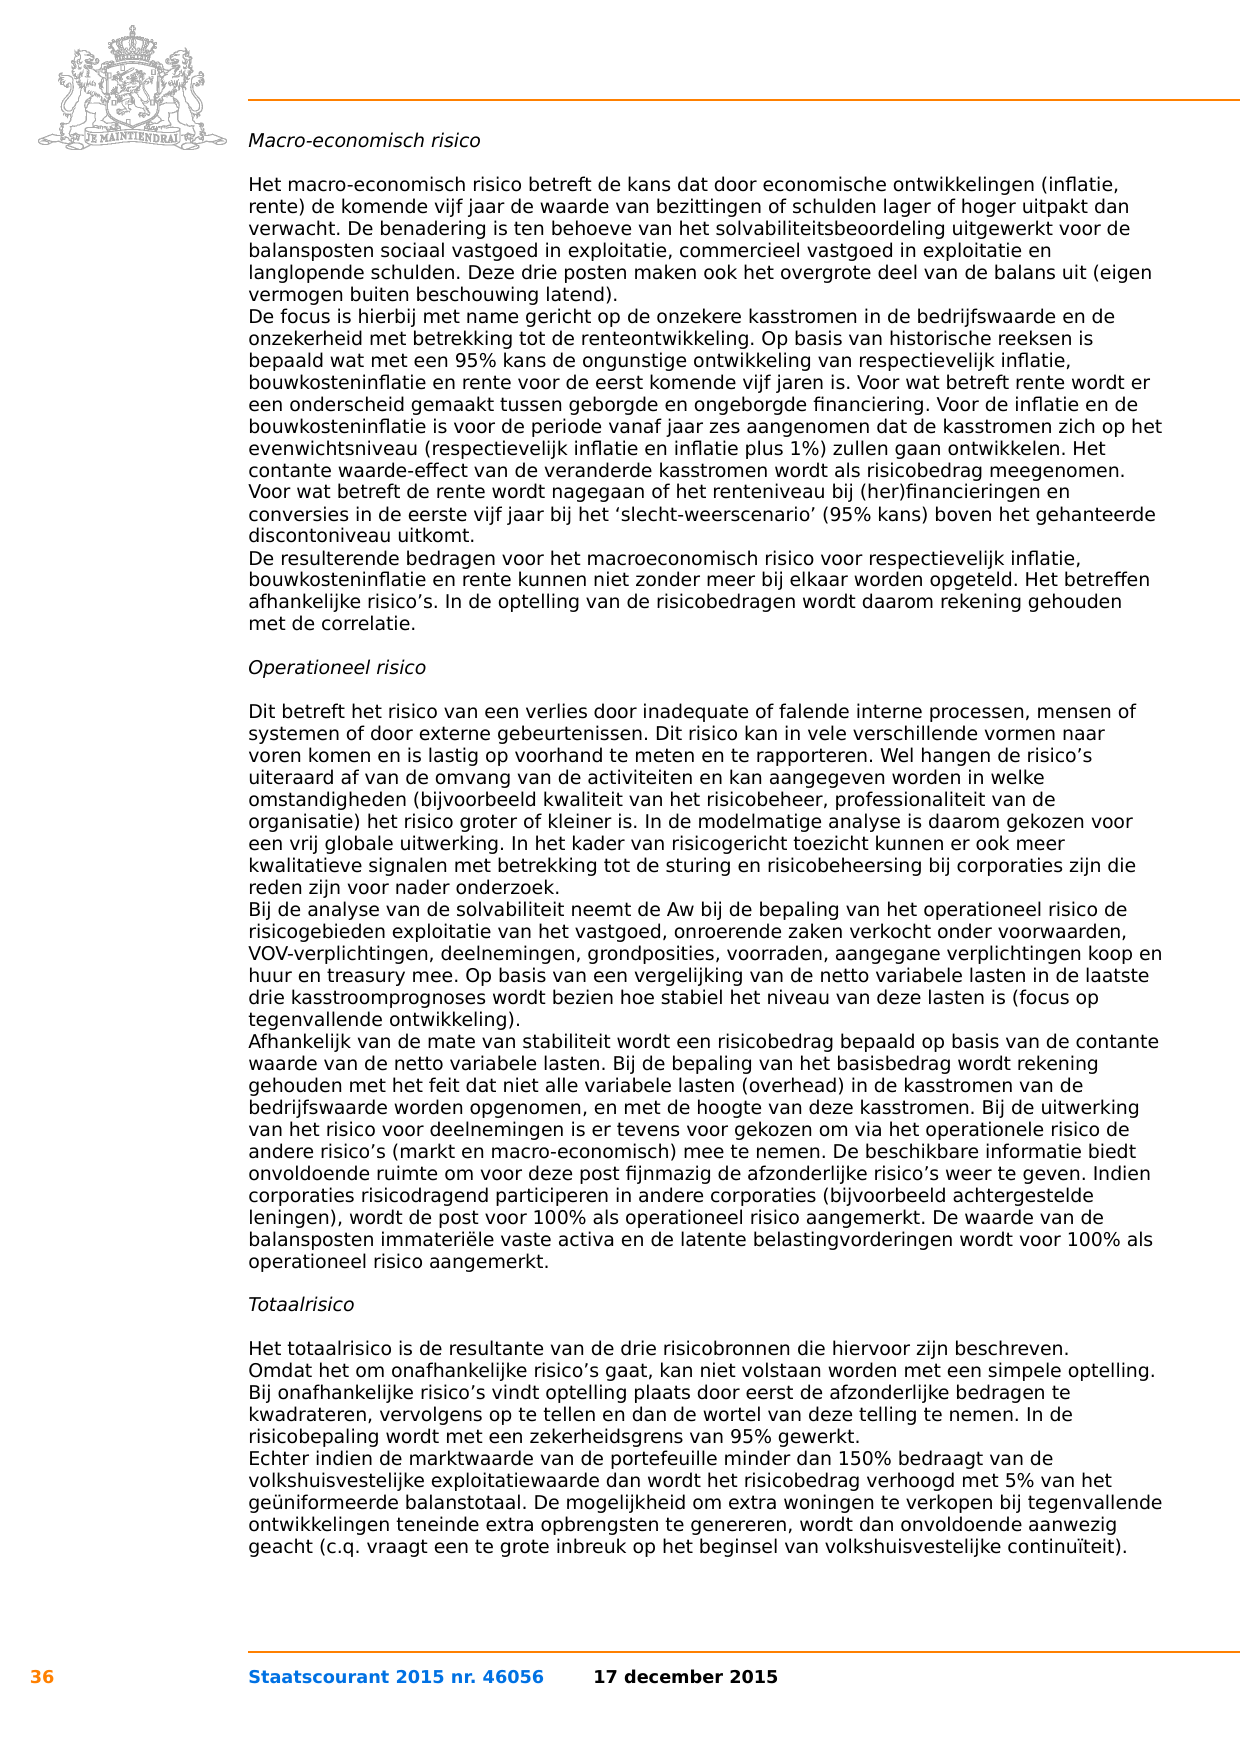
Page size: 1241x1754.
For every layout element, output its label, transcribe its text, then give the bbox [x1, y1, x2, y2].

subtitle Totaalrisico [248, 1294, 1163, 1316]
text Bij de analyse van de solvabiliteit neemt de Aw bij de bepaling van het operationeel risico de risicogebieden exploitatie van het vastgoed, onroerende zaken verkocht onder voorwaarden, VOV-verplichtingen, deelnemingen, grondposities, voorraden, aangegane verplichtingen koop en huur en treasury mee. Op basis van een vergelijking van de netto variabele lasten in de laatste drie kasstroomprognoses wordt bezien hoe stabiel het niveau van deze lasten is (focus op tegenvallende ontwikkeling). [248, 899, 1163, 1031]
text Het macro-economisch risico betreft de kans dat door economische ontwikkelingen (inflatie, rente) de komende vijf jaar de waarde van bezittingen of schulden lager of hoger uitpakt dan verwacht. De benadering is ten behoeve van het solvabiliteitsbeoordeling uitgewerkt voor de balansposten sociaal vastgoed in exploitatie, commercieel vastgoed in exploitatie en langlopende schulden. Deze drie posten maken ook het overgrote deel van de balans uit (eigen vermogen buiten beschouwing latend). [248, 174, 1163, 306]
text Afhankelijk van de mate van stabiliteit wordt een risicobedrag bepaald op basis van de contante waarde van de netto variabele lasten. Bij de bepaling van het basisbedrag wordt rekening gehouden met het feit dat niet alle variabele lasten (overhead) in de kasstromen van de bedrijfswaarde worden opgenomen, en met de hoogte van deze kasstromen. Bij de uitwerking van het risico voor deelnemingen is er tevens voor gekozen om via het operationele risico de andere risico’s (markt en macro-economisch) mee te nemen. De beschikbare informatie biedt onvoldoende ruimte om voor deze post fijnmazig de afzonderlijke risico’s weer te geven. Indien corporaties risicodragend participeren in andere corporaties (bijvoorbeeld achtergestelde leningen), wordt de post voor 100% als operationeel risico aangemerkt. De waarde van de balansposten immateriële vaste activa en de latente belastingvorderingen wordt voor 100% als operationeel risico aangemerkt. [248, 1031, 1163, 1272]
text De focus is hierbij met name gericht op de onzekere kasstromen in de bedrijfswaarde en de onzekerheid met betrekking tot de renteontwikkeling. Op basis van historische reeksen is bepaald wat met een 95% kans de ongunstige ontwikkeling van respectievelijk inflatie, bouwkosteninflatie en rente voor de eerst komende vijf jaren is. Voor wat betreft rente wordt er een onderscheid gemaakt tussen geborgde en ongeborgde financiering. Voor de inflatie en de bouwkosteninflatie is voor de periode vanaf jaar zes aangenomen dat de kasstromen zich op het evenwichtsniveau (respectievelijk inflatie en inflatie plus 1%) zullen gaan ontwikkelen. Het contante waarde-effect van de veranderde kasstromen wordt als risicobedrag meegenomen. Voor wat betreft de rente wordt nagegaan of het renteniveau bij (her)financieringen en conversies in de eerste vijf jaar bij het ‘slecht-weerscenario’ (95% kans) boven het gehanteerde discontoniveau uitkomt. [248, 306, 1163, 547]
text Echter indien de marktwaarde van de portefeuille minder dan 150% bedraagt van de volkshuisvestelijke exploitatiewaarde dan wordt het risicobedrag verhoogd met 5% van het geüniformeerde balanstotaal. De mogelijkheid om extra woningen te verkopen bij tegenvallende ontwikkelingen teneinde extra opbrengsten te genereren, wordt dan onvoldoende aanwezig geacht (c.q. vraagt een te grote inbreuk op het beginsel van volkshuisvestelijke continuïteit). [248, 1448, 1163, 1558]
subtitle Macro-economisch risico [248, 130, 1163, 152]
text Het totaalrisico is de resultante van de drie risicobronnen die hiervoor zijn beschreven. [248, 1338, 1163, 1360]
text Omdat het om onafhankelijke risico’s gaat, kan niet volstaan worden met een simpele optelling. Bij onafhankelijke risico’s vindt optelling plaats door eerst de afzonderlijke bedragen te kwadrateren, vervolgens op te tellen en dan de wortel van deze telling te nemen. In de risicobepaling wordt met een zekerheidsgrens van 95% gewerkt. [248, 1360, 1163, 1448]
subtitle Operationeel risico [248, 657, 1163, 679]
text De resulterende bedragen voor het macroeconomisch risico voor respectievelijk inflatie, bouwkosteninflatie en rente kunnen niet zonder meer bij elkaar worden opgeteld. Het betreffen afhankelijke risico’s. In de optelling van de risicobedragen wordt daarom rekening gehouden met de correlatie. [248, 547, 1163, 635]
text Dit betreft het risico van een verlies door inadequate of falende interne processen, mensen of systemen of door externe gebeurtenissen. Dit risico kan in vele verschillende vormen naar voren komen en is lastig op voorhand te meten en te rapporteren. Wel hangen de risico’s uiteraard af van de omvang van de activiteiten en kan aangegeven worden in welke omstandigheden (bijvoorbeeld kwaliteit van het risicobeheer, professionaliteit van de organisatie) het risico groter of kleiner is. In de modelmatige analyse is daarom gekozen voor een vrij globale uitwerking. In het kader van risicogericht toezicht kunnen er ook meer kwalitatieve signalen met betrekking tot de sturing en risicobeheersing bij corporaties zijn die reden zijn voor nader onderzoek. [248, 701, 1163, 899]
picture [38, 25, 227, 150]
